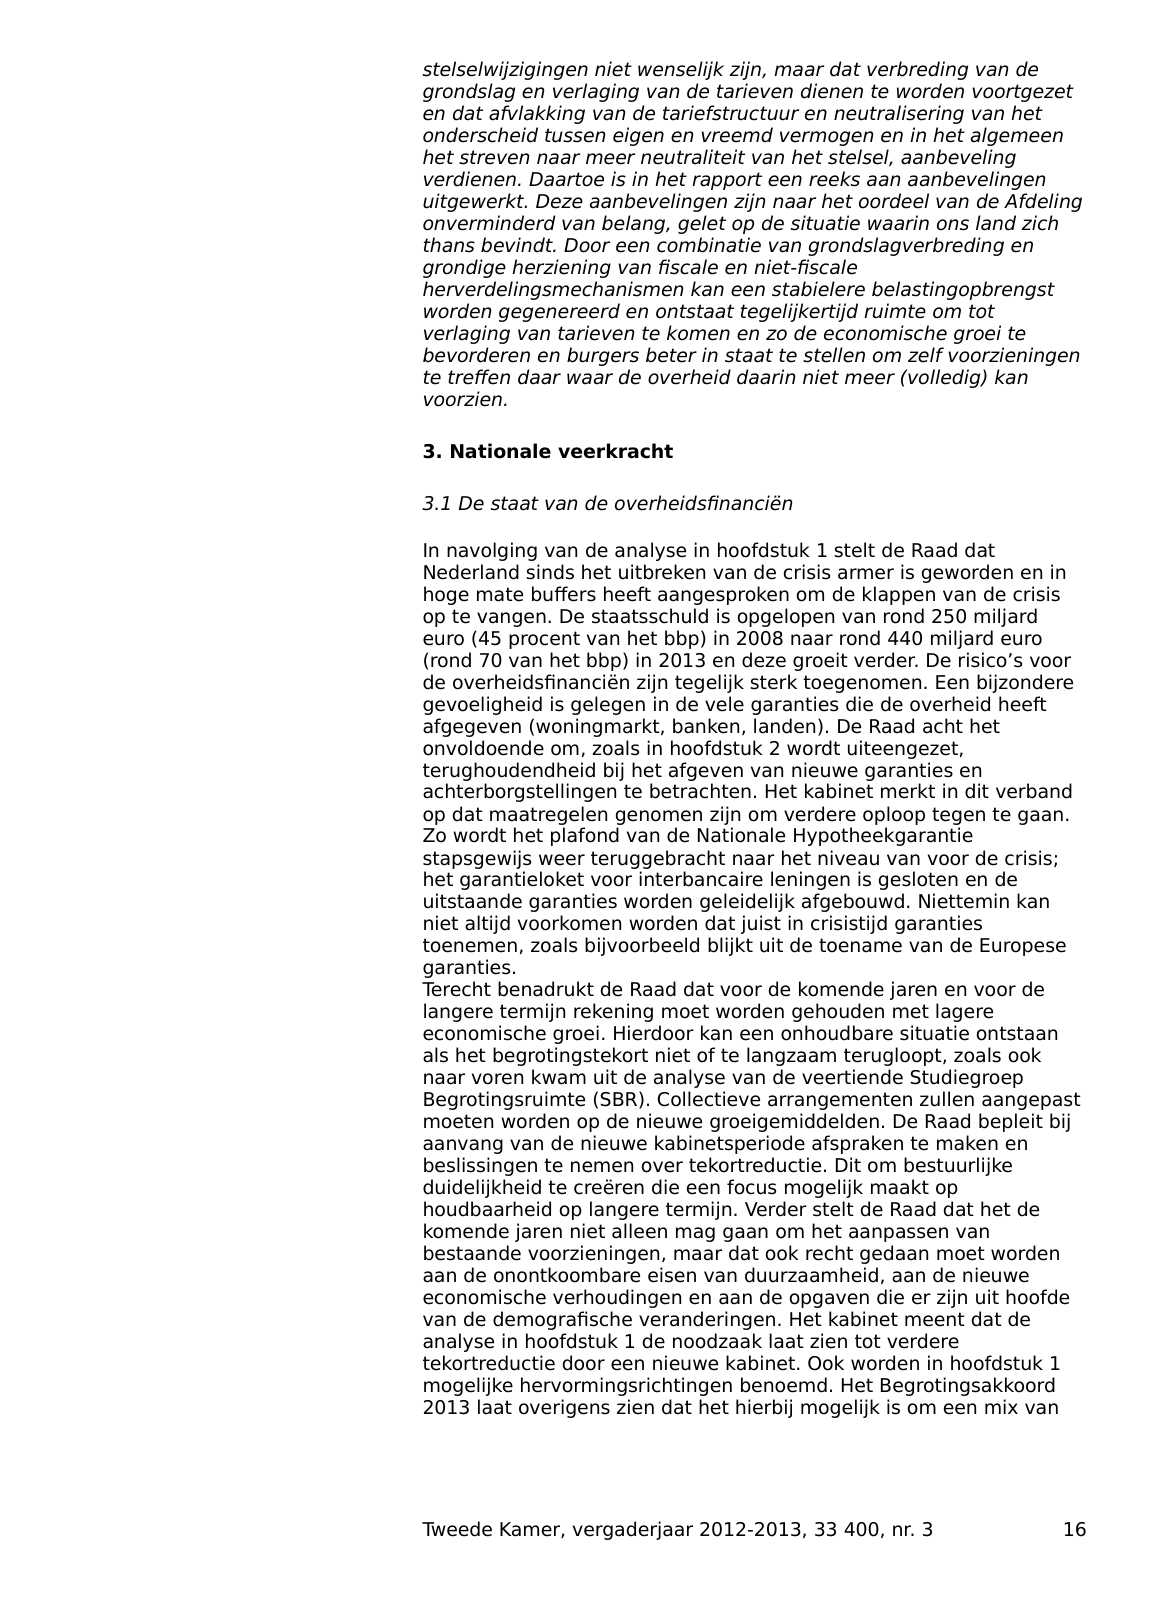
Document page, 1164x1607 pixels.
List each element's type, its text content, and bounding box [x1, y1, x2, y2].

text Terecht benadrukt de Raad dat voor de komende jaren en voor de langere termijn rekening moet worden gehouden met lagere economische groei. Hierdoor kan een onhoudbare situatie ontstaan als het begrotingstekort niet of te langzaam terugloopt, zoals ook naar voren kwam uit de analyse van de veertiende Studiegroep Begrotingsruimte (SBR). Collectieve arrangementen zullen aangepast moeten worden op de nieuwe groeigemiddelden. De Raad bepleit bij aanvang van de nieuwe kabinetsperiode afspraken te maken en beslissingen te nemen over tekortreductie. Dit om bestuurlijke duidelijkheid te creëren die een focus mogelijk maakt op houdbaarheid op langere termijn. Verder stelt de Raad dat het de komende jaren niet alleen mag gaan om het aanpassen van bestaande voorzieningen, maar dat ook recht gedaan moet worden aan de onontkoombare eisen van duurzaamheid, aan de nieuwe economische verhoudingen en aan de opgaven die er zijn uit hoofde van de demografische veranderingen. Het kabinet meent dat de analyse in hoofdstuk 1 de noodzaak laat zien tot verdere tekortreductie door een nieuwe kabinet. Ook worden in hoofdstuk 1 mogelijke hervormingsrichtingen benoemd. Het Begrotingsakkoord 2013 laat overigens zien dat het hierbij mogelijk is om een mix van [422, 979, 1087, 1419]
subtitle 3.1 De staat van de overheidsfinanciën [422, 493, 1087, 515]
text In navolging van de analyse in hoofdstuk 1 stelt de Raad dat Nederland sinds het uitbreken van de crisis armer is geworden en in hoge mate buffers heeft aangesproken om de klappen van de crisis op te vangen. De staatsschuld is opgelopen van rond 250 miljard euro (45 procent van het bbp) in 2008 naar rond 440 miljard euro (rond 70 van het bbp) in 2013 en deze groeit verder. De risico’s voor de overheidsfinanciën zijn tegelijk sterk toegenomen. Een bijzondere gevoeligheid is gelegen in de vele garanties die de overheid heeft afgegeven (woningmarkt, banken, landen). De Raad acht het onvoldoende om, zoals in hoofdstuk 2 wordt uiteengezet, terughoudendheid bij het afgeven van nieuwe garanties en achterborgstellingen te betrachten. Het kabinet merkt in dit verband op dat maatregelen genomen zijn om verdere oploop tegen te gaan. Zo wordt het plafond van de Nationale Hypotheekgarantie stapsgewijs weer teruggebracht naar het niveau van voor de crisis; het garantieloket voor interbancaire leningen is gesloten en de uitstaande garanties worden geleidelijk afgebouwd. Niettemin kan niet altijd voorkomen worden dat juist in crisistijd garanties toenemen, zoals bijvoorbeeld blijkt uit de toename van de Europese garanties. [422, 540, 1087, 979]
text stelselwijzigingen niet wenselijk zijn, maar dat verbreding van de grondslag en verlaging van de tarieven dienen te worden voortgezet en dat afvlakking van de tariefstructuur en neutralisering van het onderscheid tussen eigen en vreemd vermogen en in het algemeen het streven naar meer neutraliteit van het stelsel, aanbeveling verdienen. Daartoe is in het rapport een reeks aan aanbevelingen uitgewerkt. Deze aanbevelingen zijn naar het oordeel van de Afdeling onverminderd van belang, gelet op de situatie waarin ons land zich thans bevindt. Door een combinatie van grondslagverbreding en grondige herziening van fiscale en niet-fiscale herverdelingsmechanismen kan een stabielere belastingopbrengst worden gegenereerd en ontstaat tegelijkertijd ruimte om tot verlaging van tarieven te komen en zo de economische groei te bevorderen en burgers beter in staat te stellen om zelf voorzieningen te treffen daar waar de overheid daarin niet meer (volledig) kan voorzien. [422, 59, 1087, 411]
subtitle 3. Nationale veerkracht [422, 441, 1087, 463]
